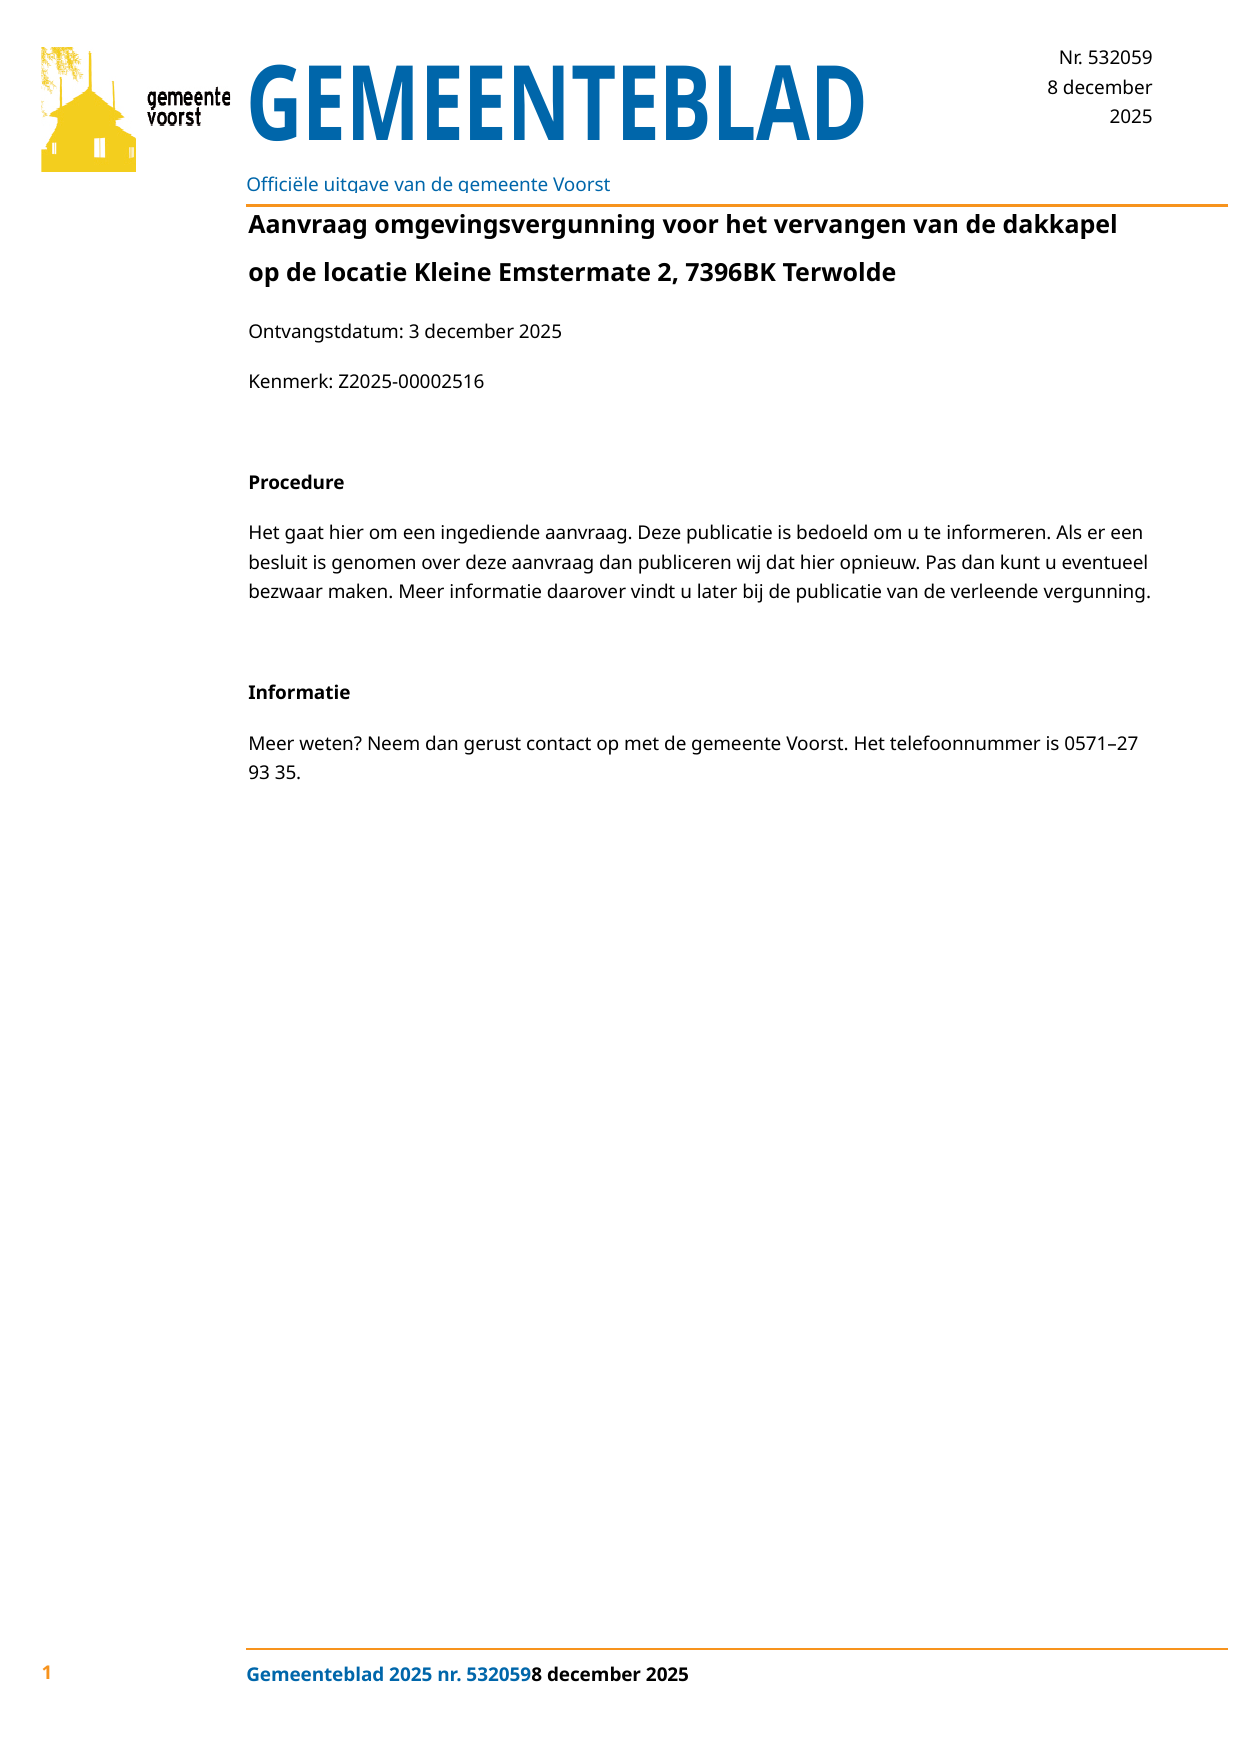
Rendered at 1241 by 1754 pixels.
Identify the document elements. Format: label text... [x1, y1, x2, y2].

text Meer weten? Neem dan gerust contact op met de gemeente Voorst. Het telefoonnummer is 0571–27 93 35. [248, 730, 1152, 785]
text Het gaat hier om een ingediende aanvraag. Deze publicatie is bedoeld om u te informeren. Als er een besluit is genomen over deze aanvraag dan publiceren wij dat hier opnieuw. Pas dan kunt u eventueel bezwaar maken. Meer informatie daarover vindt u later bij de publicatie van de verleende vergunning. [248, 519, 1152, 604]
text Kenmerk: Z2025-00002516 [248, 368, 1152, 394]
text Informatie [248, 679, 1152, 705]
picture [41, 47, 231, 172]
text Procedure [248, 469, 1152, 495]
text Ontvangstdatum: 3 december 2025 [248, 318, 1152, 344]
text Aanvraag omgevingsvergunning voor het vervangen van de dakkapel op de locatie Kleine Emstermate 2, 7396BK Terwolde [248, 207, 1152, 288]
